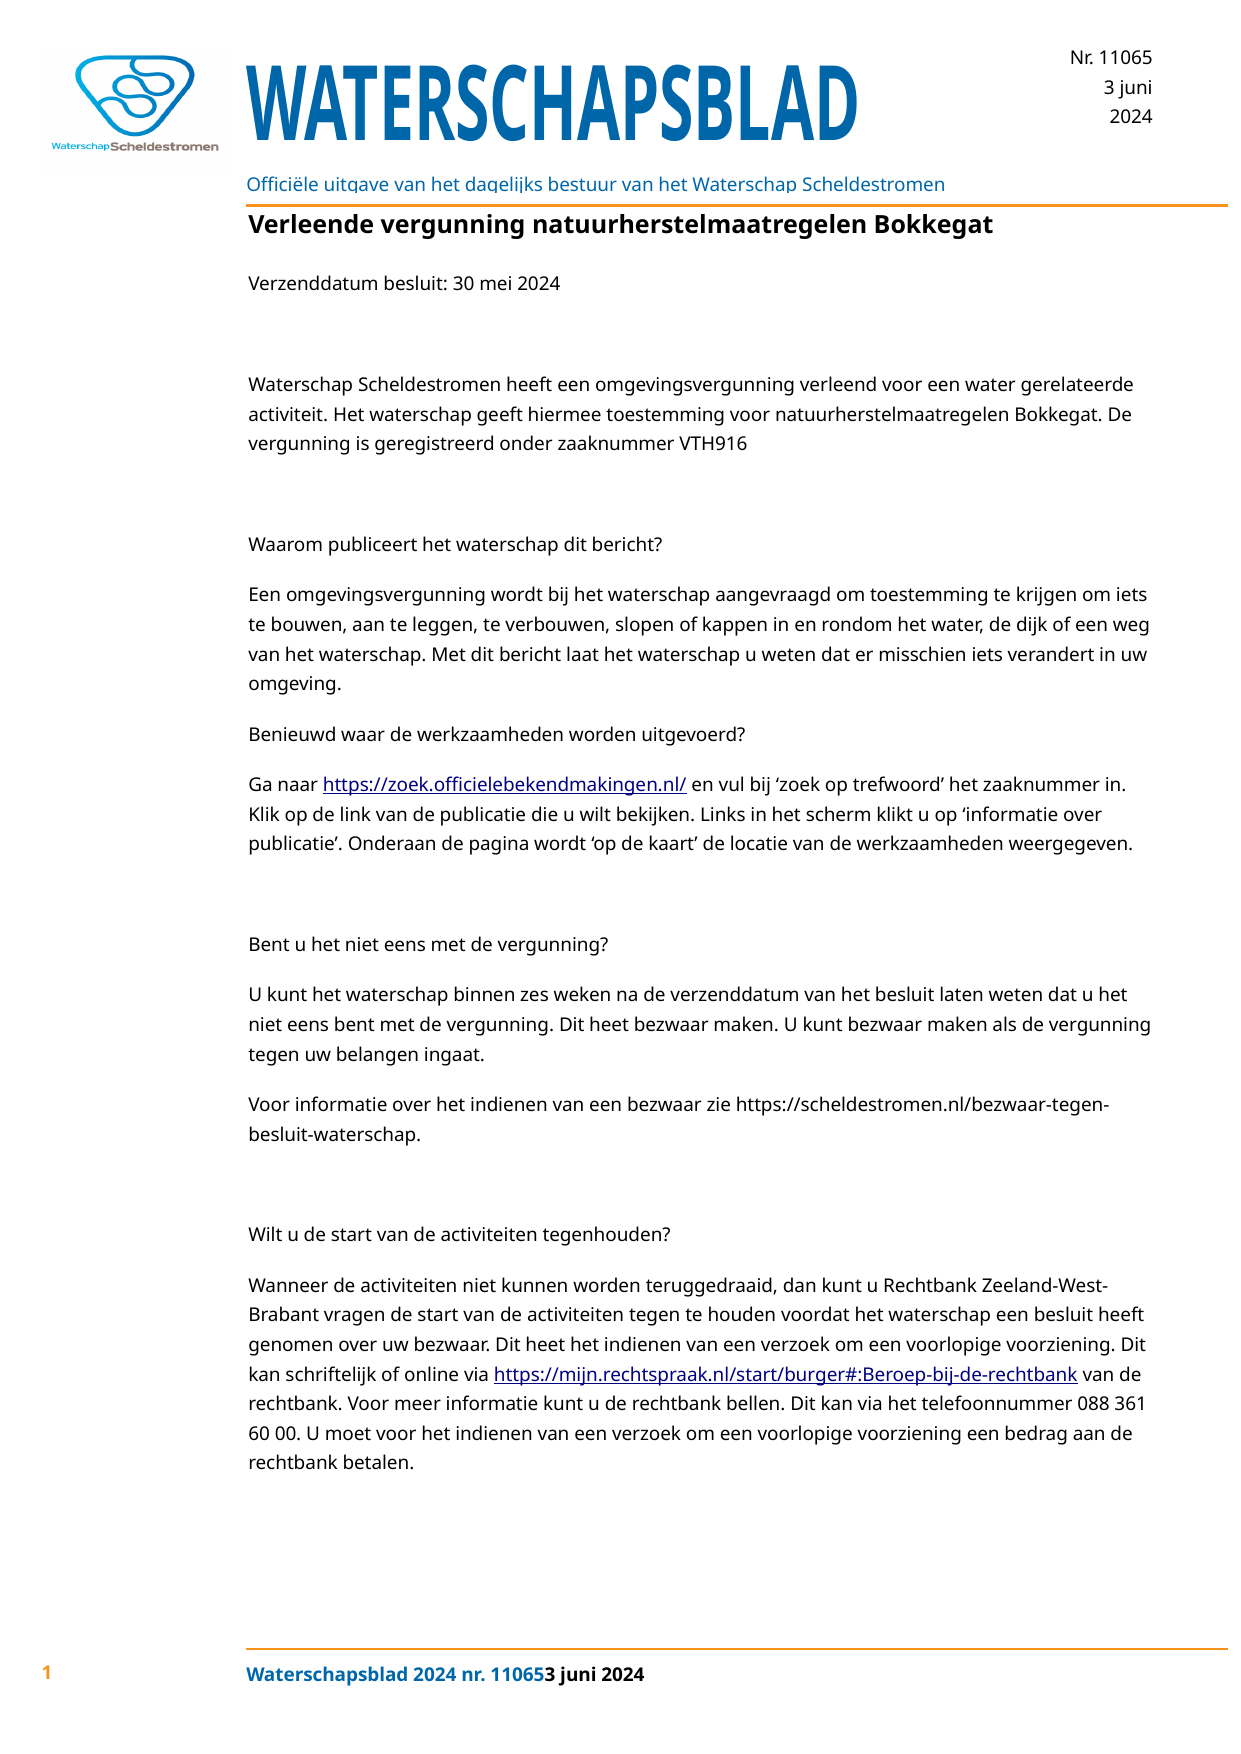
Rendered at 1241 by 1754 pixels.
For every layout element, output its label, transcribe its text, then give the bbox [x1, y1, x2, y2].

text Verleende vergunning natuurherstelmaatregelen Bokkegat [248, 207, 1152, 241]
text Wanneer de activiteiten niet kunnen worden teruggedraaid, dan kunt u Rechtbank Zeeland-West-Brabant vragen de start van de activiteiten tegen te houden voordat het waterschap een besluit heeft genomen over uw bezwaar. Dit heet het indienen van een verzoek om een voorlopige voorziening. Dit kan schriftelijk of online via https://mijn.rechtspraak.nl/start/burger#:Beroep-bij-de-rechtbank van de rechtbank. Voor meer informatie kunt u de rechtbank bellen. Dit kan via het telefoonnummer 088 361 60 00. U moet voor het indienen van een verzoek om een voorlopige voorziening een bedrag aan de rechtbank betalen. [248, 1272, 1152, 1475]
text Wilt u de start van de activiteiten tegenhouden? [248, 1222, 1152, 1247]
picture [41, 47, 231, 172]
text Voor informatie over het indienen van een bezwaar zie https://scheldestromen.nl/bezwaar-tegen-besluit-waterschap. [248, 1091, 1152, 1146]
text Benieuwd waar de werkzaamheden worden uitgevoerd? [248, 721, 1152, 746]
text Waarom publiceert het waterschap dit bericht? [248, 531, 1152, 557]
text Een omgevingsvergunning wordt bij het waterschap aangevraagd om toestemming te krijgen om iets te bouwen, aan te leggen, te verbouwen, slopen of kappen in en rondom het water, de dijk of een weg van het waterschap. Met dit bericht laat het waterschap u weten dat er misschien iets verandert in uw omgeving. [248, 582, 1152, 696]
text Bent u het niet eens met de vergunning? [248, 931, 1152, 957]
text Waterschap Scheldestromen heeft een omgevingsvergunning verleend voor een water gerelateerde activiteit. Het waterschap geeft hiermee toestemming voor natuurherstelmaatregelen Bokkegat. De vergunning is geregistreerd onder zaaknummer VTH916 [248, 371, 1152, 456]
text Verzenddatum besluit: 30 mei 2024 [248, 270, 1152, 296]
text Ga naar https://zoek.officielebekendmakingen.nl/ en vul bij ‘zoek op trefwoord’ het zaaknummer in. Klik op de link van de publicatie die u wilt bekijken. Links in het scherm klikt u op ‘informatie over publicatie’. Onderaan de pagina wordt ‘op de kaart’ de locatie van de werkzaamheden weergegeven. [248, 771, 1152, 856]
text U kunt het waterschap binnen zes weken na de verzenddatum van het besluit laten weten dat u het niet eens bent met de vergunning. Dit heet bezwaar maken. U kunt bezwaar maken als de vergunning tegen uw belangen ingaat. [248, 982, 1152, 1066]
